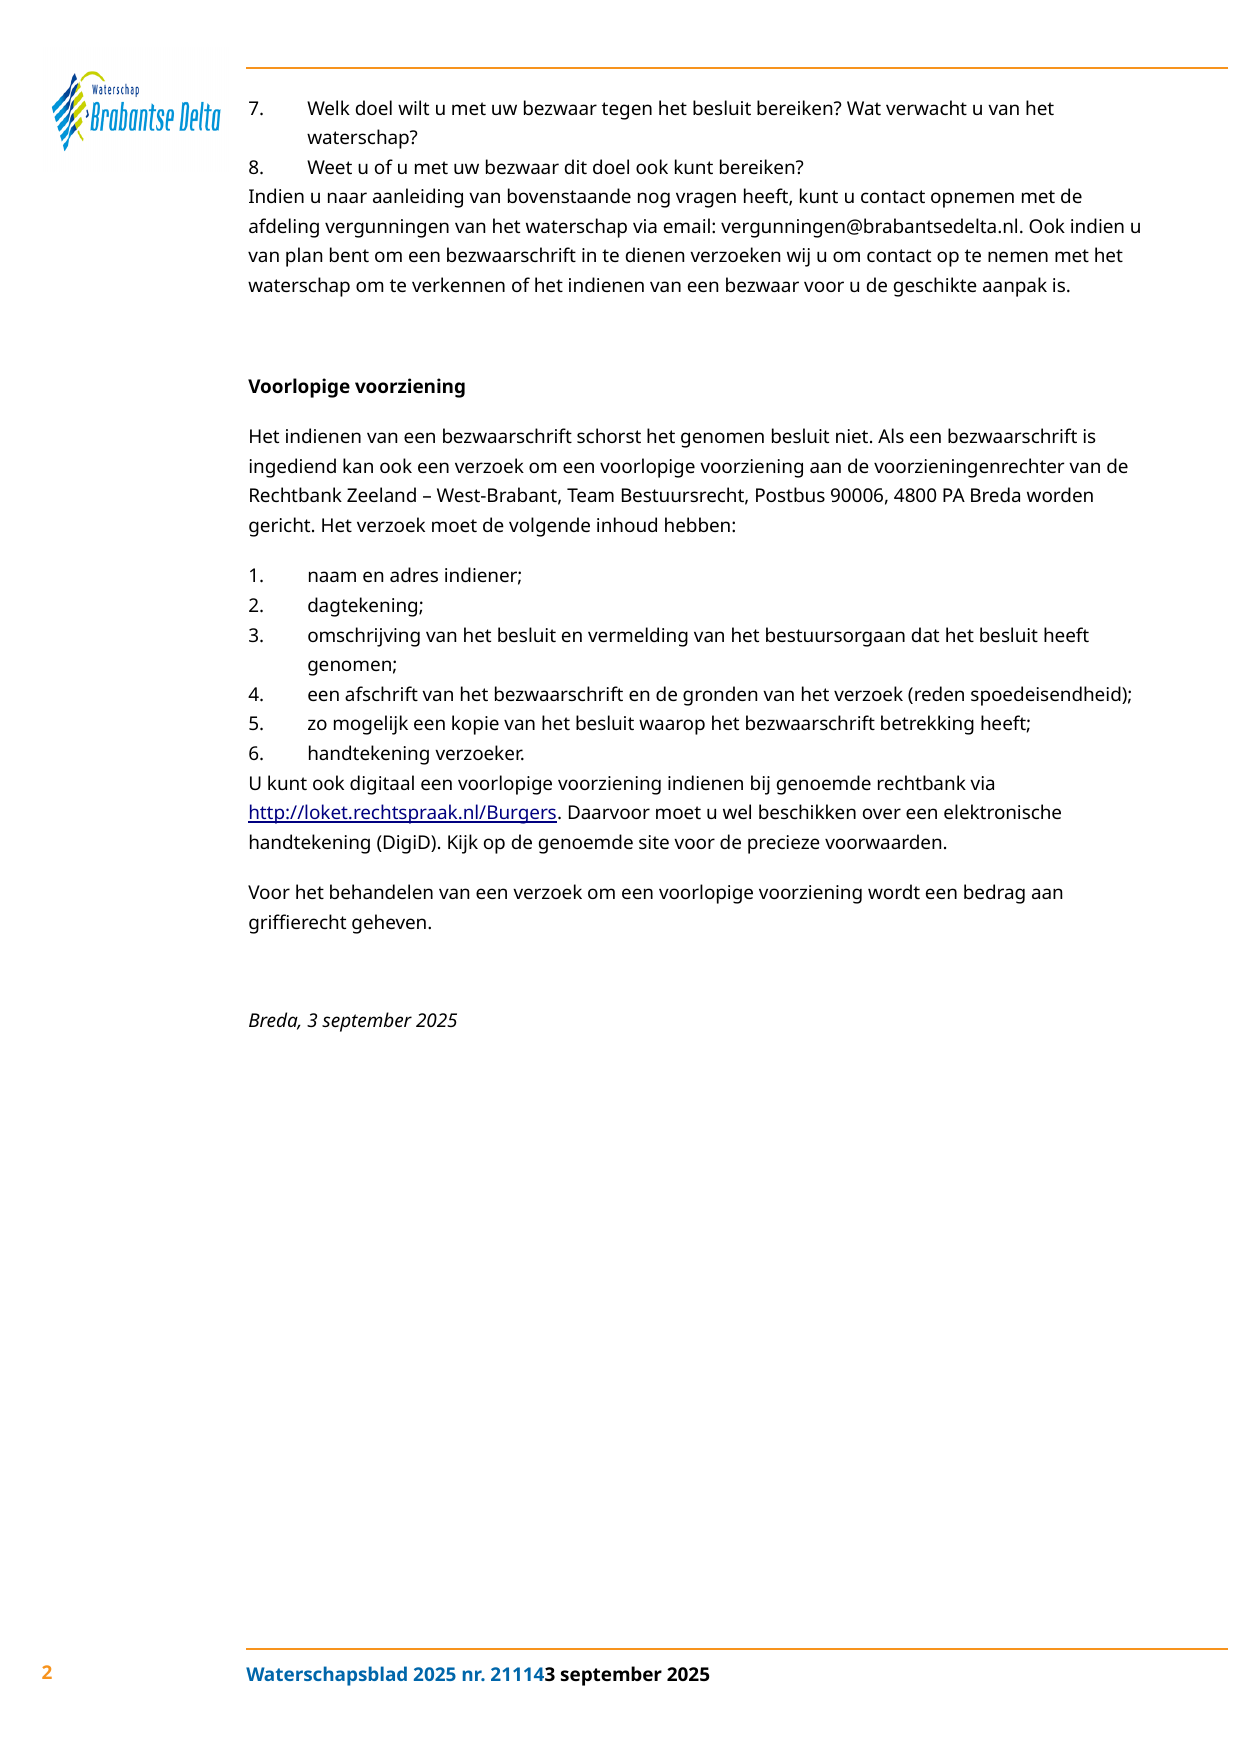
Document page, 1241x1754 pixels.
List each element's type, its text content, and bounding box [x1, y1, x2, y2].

list een afschrift van het bezwaarschrift en de gronden van het verzoek (reden spoedeisendheid); [248, 681, 1152, 707]
text Voorlopige voorziening [248, 373, 1152, 399]
text Het indienen van een bezwaarschrift schorst het genomen besluit niet. Als een bezwaarschrift is ingediend kan ook een verzoek om een voorlopige voorziening aan de voorzieningenrechter van de Rechtbank Zeeland – West-Brabant, Team Bestuursrecht, Postbus 90006, 4800 PA Breda worden gericht. Het verzoek moet de volgende inhoud hebben: [248, 423, 1152, 538]
list Weet u of u met uw bezwaar dit doel ook kunt bereiken? [248, 154, 1152, 180]
text U kunt ook digitaal een voorlopige voorziening indienen bij genoemde rechtbank via http://loket.rechtspraak.nl/Burgers. Daarvoor moet u wel beschikken over een elektronische handtekening (DigiD). Kijk op de genoemde site voor de precieze voorwaarden. [248, 770, 1152, 855]
text Indien u naar aanleiding van bovenstaande nog vragen heeft, kunt u contact opnemen met de afdeling vergunningen van het waterschap via email: vergunningen@brabantsedelta.nl. Ook indien u van plan bent om een bezwaarschrift in te dienen verzoeken wij u om contact op te nemen met het waterschap om te verkennen of het indienen van een bezwaar voor u de geschikte aanpak is. [248, 183, 1152, 298]
list dagtekening; [248, 592, 1152, 618]
list omschrijving van het besluit en vermelding van het bestuursorgaan dat het besluit heeft genomen; [248, 622, 1152, 677]
list handtekening verzoeker. [248, 740, 1152, 766]
list Welk doel wilt u met uw bezwaar tegen het besluit bereiken? Wat verwacht u van het waterschap? [248, 95, 1152, 150]
list zo mogelijk een kopie van het besluit waarop het bezwaarschrift betrekking heeft; [248, 711, 1152, 736]
picture [41, 47, 231, 172]
text Voor het behandelen van een verzoek om een voorlopige voorziening wordt een bedrag aan griffierecht geheven. [248, 879, 1152, 935]
list naam en adres indiener; [248, 563, 1152, 588]
text Breda, 3 september 2025 [248, 1007, 1152, 1033]
